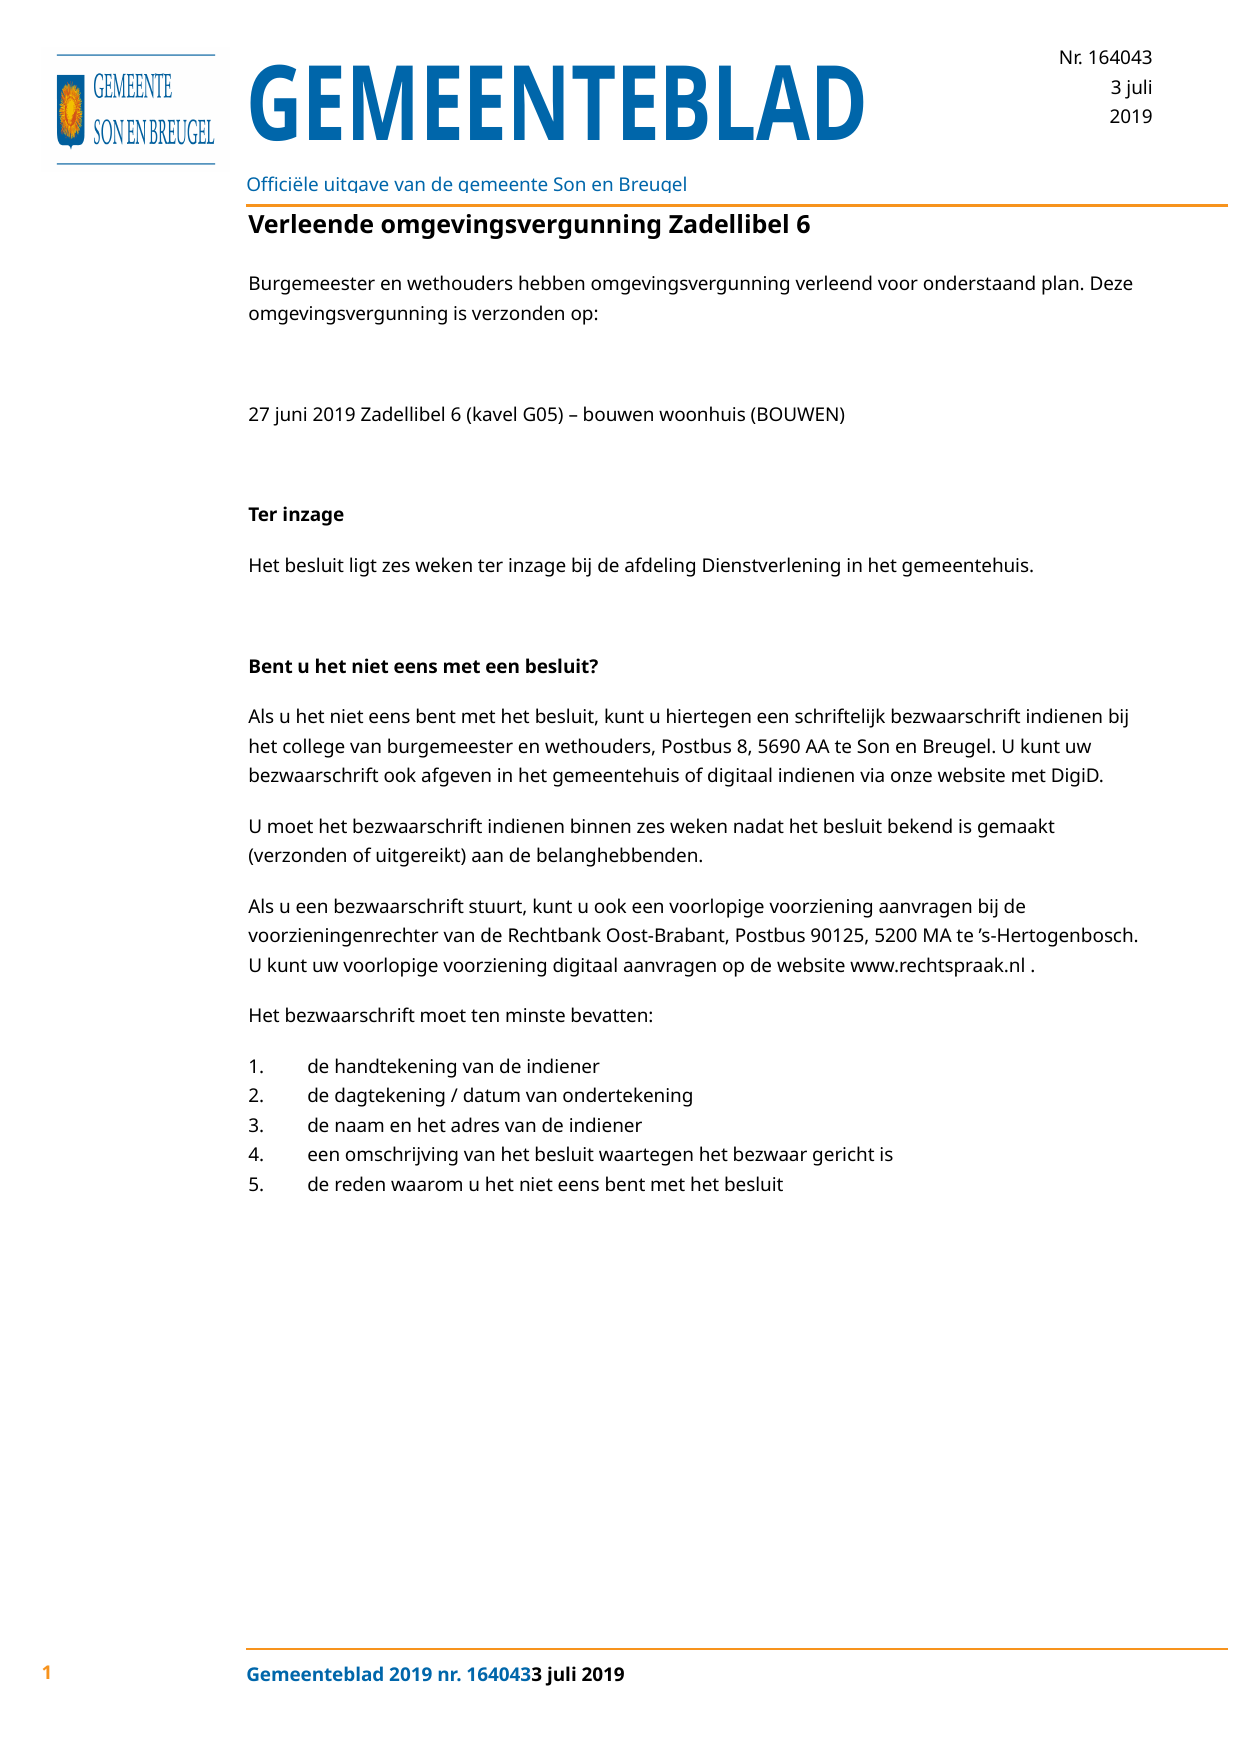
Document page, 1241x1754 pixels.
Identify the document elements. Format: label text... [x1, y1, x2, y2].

text Burgemeester en wethouders hebben omgevingsvergunning verleend voor onderstaand plan. Deze omgevingsvergunning is verzonden op: [248, 270, 1152, 326]
text Het bezwaarschrift moet ten minste bevatten: [248, 1002, 1152, 1028]
text Ter inzage [248, 502, 1152, 527]
text Het besluit ligt zes weken ter inzage bij de afdeling Dienstverlening in het gemeentehuis. [248, 552, 1152, 578]
picture [41, 47, 231, 172]
text Als u het niet eens bent met het besluit, kunt u hiertegen een schriftelijk bezwaarschrift indienen bij het college van burgemeester en wethouders, Postbus 8, 5690 AA te Son en Breugel. U kunt uw bezwaarschrift ook afgeven in het gemeentehuis of digitaal indienen via onze website met DigiD. [248, 703, 1152, 788]
text Bent u het niet eens met een besluit? [248, 653, 1152, 678]
list de reden waarom u het niet eens bent met het besluit [248, 1171, 1152, 1197]
list de naam en het adres van de indiener [248, 1112, 1152, 1138]
text Als u een bezwaarschrift stuurt, kunt u ook een voorlopige voorziening aanvragen bij de voorzieningenrechter van de Rechtbank Oost-Brabant, Postbus 90125, 5200 MA te ’s-Hertogenbosch. U kunt uw voorlopige voorziening digitaal aanvragen op de website www.rechtspraak.nl . [248, 893, 1152, 978]
list een omschrijving van het besluit waartegen het bezwaar gericht is [248, 1142, 1152, 1167]
list de handtekening van de indiener [248, 1053, 1152, 1078]
list de dagtekening / datum van ondertekening [248, 1082, 1152, 1108]
text 27 juni 2019 Zadellibel 6 (kavel G05) – bouwen woonhuis (BOUWEN) [248, 401, 1152, 426]
text Verleende omgevingsvergunning Zadellibel 6 [248, 207, 1152, 241]
text U moet het bezwaarschrift indienen binnen zes weken nadat het besluit bekend is gemaakt (verzonden of uitgereikt) aan de belanghebbenden. [248, 813, 1152, 868]
